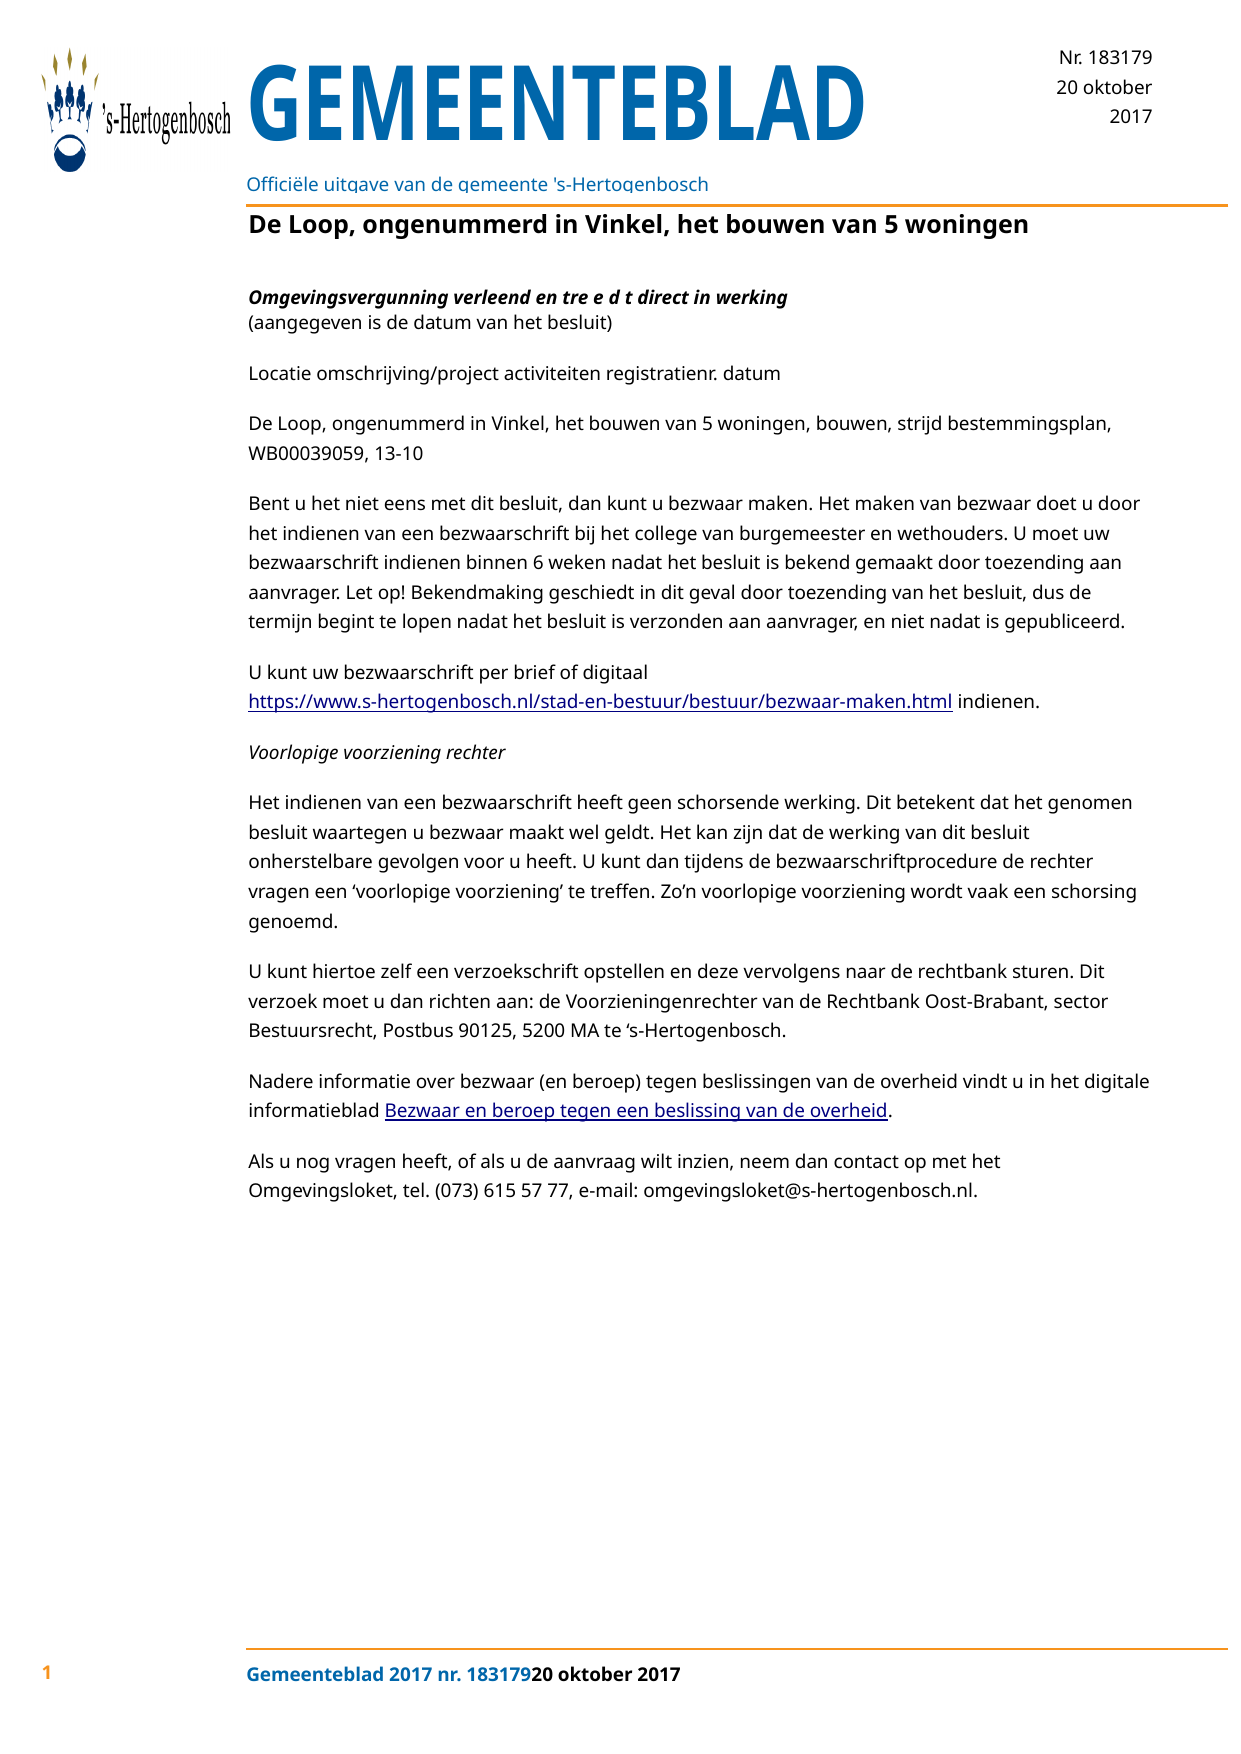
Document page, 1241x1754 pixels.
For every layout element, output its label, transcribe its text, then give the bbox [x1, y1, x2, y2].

text Nadere informatie over bezwaar (en beroep) tegen beslissingen van de overheid vindt u in het digitale informatieblad Bezwaar en beroep tegen een beslissing van de overheid. [248, 1068, 1152, 1123]
text U kunt uw bezwaarschrift per brief of digitaal https://www.s-hertogenbosch.nl/stad-en-bestuur/bestuur/bezwaar-maken.html indienen. [248, 659, 1152, 714]
text Locatie omschrijving/project activiteiten registratienr. datum [248, 360, 1152, 386]
text Als u nog vragen heeft, of als u de aanvraag wilt inzien, neem dan contact op met het Omgevingsloket, tel. (073) 615 57 77, e-mail: omgevingsloket@s-hertogenbosch.nl. [248, 1148, 1152, 1203]
text Bent u het niet eens met dit besluit, dan kunt u bezwaar maken. Het maken van bezwaar doet u door het indienen van een bezwaarschrift bij het college van burgemeester en wethouders. U moet uw bezwaarschrift indienen binnen 6 weken nadat het besluit is bekend gemaakt door toezending aan aanvrager. Let op! Bekendmaking geschiedt in dit geval door toezending van het besluit, dus de termijn begint te lopen nadat het besluit is verzonden aan aanvrager, en niet nadat is gepubliceerd. [248, 490, 1152, 634]
text De Loop, ongenummerd in Vinkel, het bouwen van 5 woningen [248, 207, 1152, 241]
text (aangegeven is de datum van het besluit) [248, 309, 1152, 335]
text Voorlopige voorziening rechter [248, 739, 1152, 765]
text De Loop, ongenummerd in Vinkel, het bouwen van 5 woningen, bouwen, strijd bestemmingsplan, WB00039059, 13-10 [248, 410, 1152, 466]
text U kunt hiertoe zelf een verzoekschrift opstellen en deze vervolgens naar de rechtbank sturen. Dit verzoek moet u dan richten aan: de Voorzieningenrechter van de Rechtbank Oost-Brabant, sector Bestuursrecht, Postbus 90125, 5200 MA te ‘s-Hertogenbosch. [248, 958, 1152, 1043]
picture [41, 47, 231, 172]
text Omgevingsvergunning verleend en tre e d t direct in werking [248, 284, 1152, 309]
text Het indienen van een bezwaarschrift heeft geen schorsende werking. Dit betekent dat het genomen besluit waartegen u bezwaar maakt wel geldt. Het kan zijn dat de werking van dit besluit onherstelbare gevolgen voor u heeft. U kunt dan tijdens de bezwaarschriftprocedure de rechter vragen een ‘voorlopige voorziening’ te treffen. Zo’n voorlopige voorziening wordt vaak een schorsing genoemd. [248, 789, 1152, 934]
